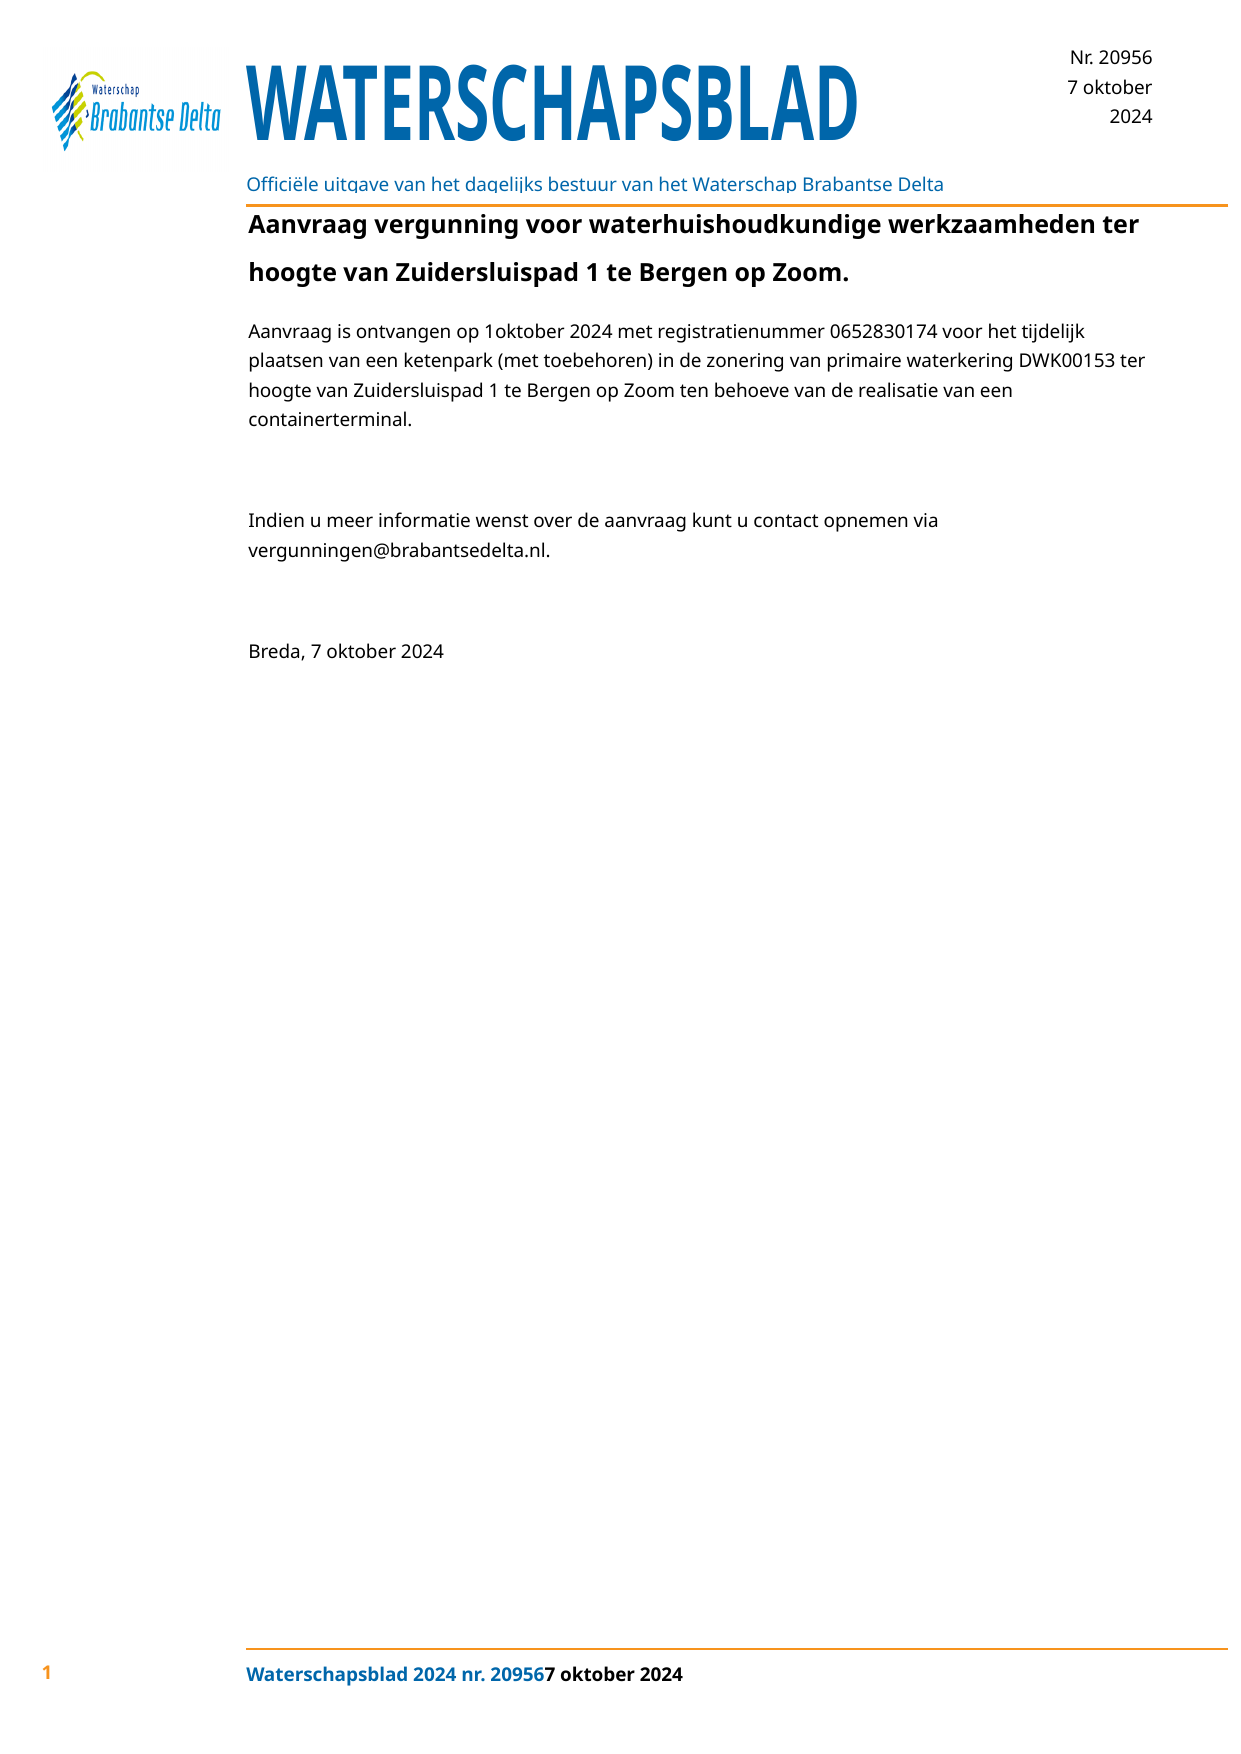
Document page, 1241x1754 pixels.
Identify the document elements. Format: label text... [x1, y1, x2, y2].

picture [41, 47, 231, 172]
text Aanvraag is ontvangen op 1oktober 2024 met registratienummer 0652830174 voor het tijdelijk plaatsen van een ketenpark (met toebehoren) in de zonering van primaire waterkering DWK00153 ter hoogte van Zuidersluispad 1 te Bergen op Zoom ten behoeve van de realisatie van een containerterminal. [248, 318, 1152, 432]
text Indien u meer informatie wenst over de aanvraag kunt u contact opnemen via vergunningen@brabantsedelta.nl. [248, 507, 1152, 563]
text Aanvraag vergunning voor waterhuishoudkundige werkzaamheden ter hoogte van Zuidersluispad 1 te Bergen op Zoom. [248, 207, 1152, 288]
text Breda, 7 oktober 2024 [248, 638, 1152, 664]
